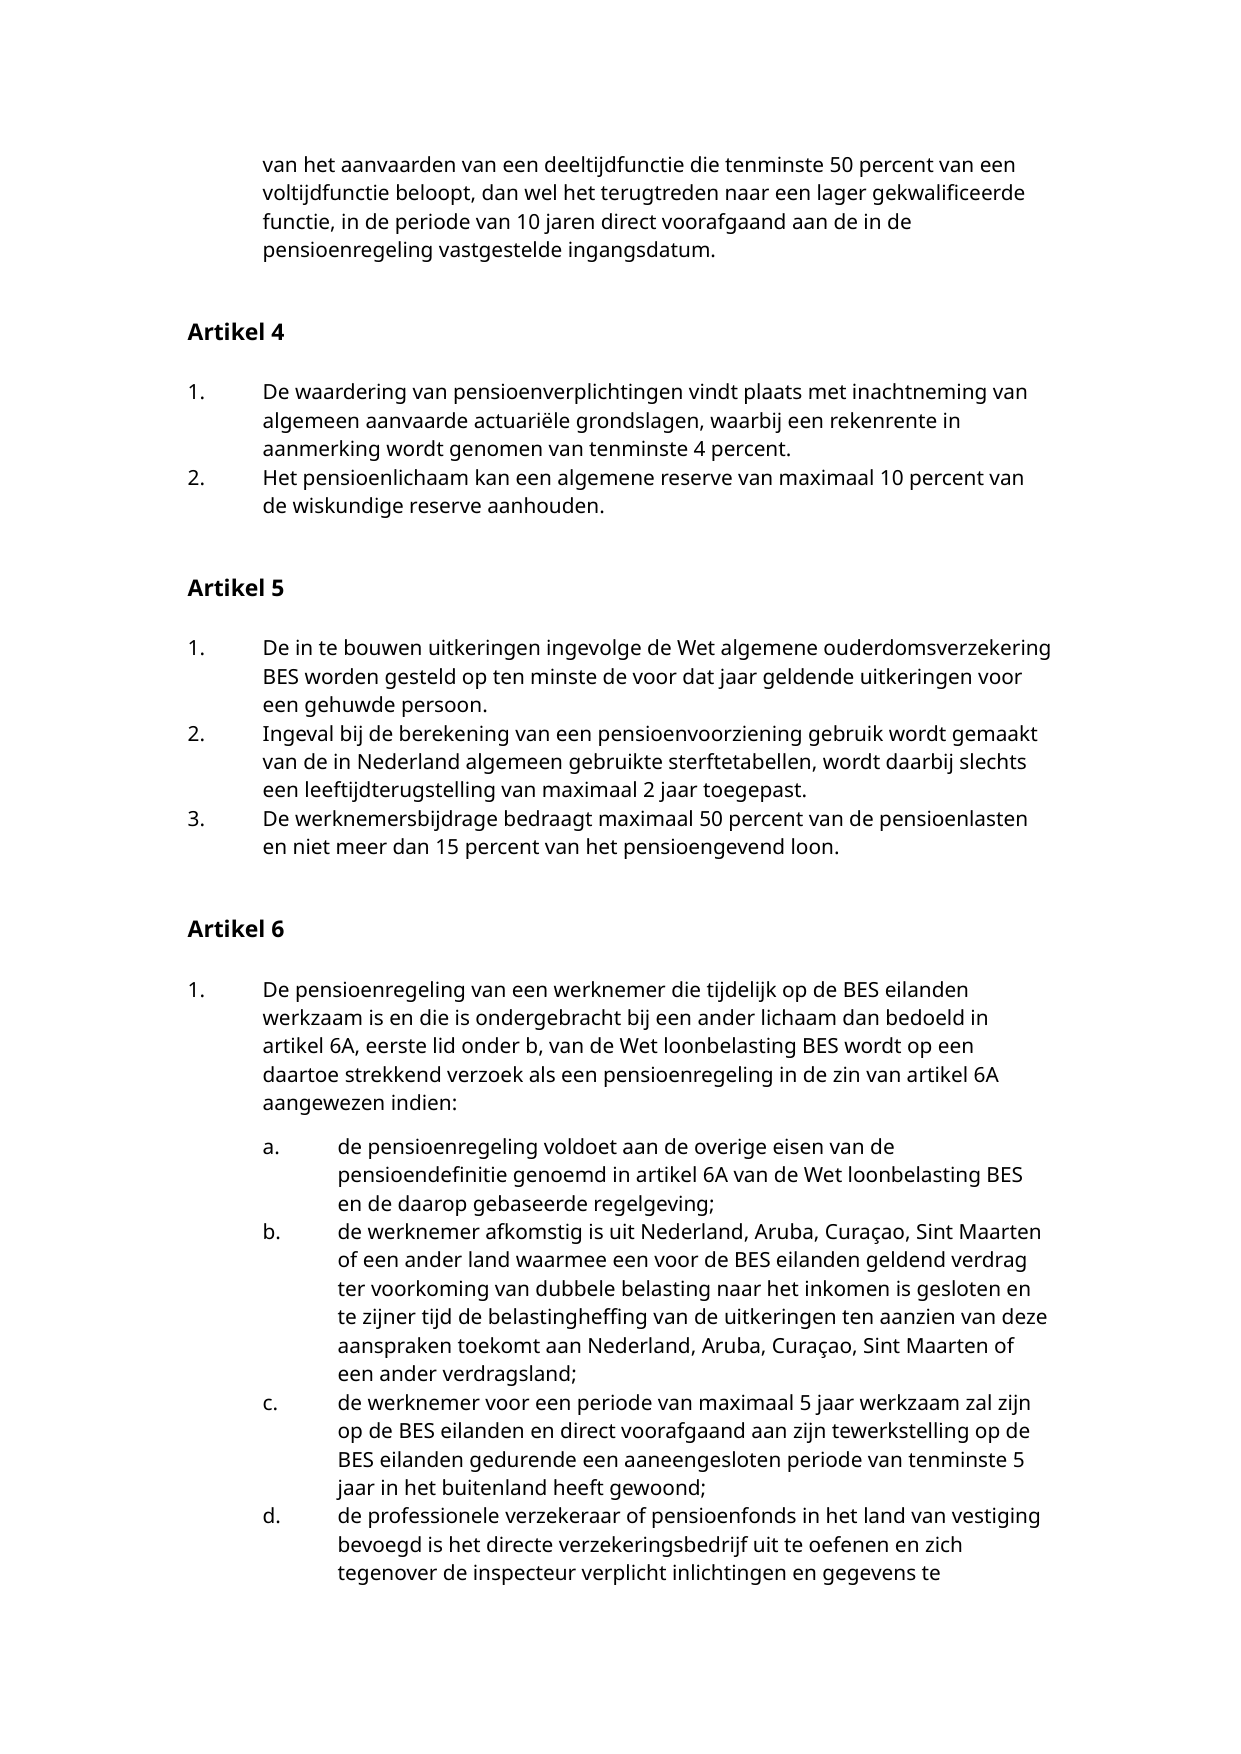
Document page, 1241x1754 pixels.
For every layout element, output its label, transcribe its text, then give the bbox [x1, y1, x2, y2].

list de professionele verzekeraar of pensioenfonds in het land van vestiging bevoegd is het directe verzekeringsbedrijf uit te oefenen en zich tegenover de inspecteur verplicht inlichtingen en gegevens te [262, 1502, 1053, 1587]
list De waardering van pensioenverplichtingen vindt plaats met inachtneming van algemeen aanvaarde actuariële grondslagen, waarbij een rekenrente in aanmerking wordt genomen van tenminste 4 percent. [187, 377, 1053, 463]
subtitle Artikel 6 [187, 913, 1053, 945]
list van het aanvaarden van een deeltijdfunctie die tenminste 50 percent van een voltijdfunctie beloopt, dan wel het terugtreden naar een lager gekwalificeerde functie, in de periode van 10 jaren direct voorafgaand aan de in de pensioenregeling vastgestelde ingangsdatum. [187, 150, 1053, 264]
list De werknemersbijdrage bedraagt maximaal 50 percent van de pensioenlasten en niet meer dan 15 percent van het pensioengevend loon. [187, 804, 1053, 861]
list de werknemer voor een periode van maximaal 5 jaar werkzaam zal zijn op de BES eilanden en direct voorafgaand aan zijn tewerkstelling op de BES eilanden gedurende een aaneengesloten periode van tenminste 5 jaar in het buitenland heeft gewoond; [262, 1388, 1053, 1502]
subtitle Artikel 5 [187, 572, 1053, 603]
list Ingeval bij de berekening van een pensioenvoorziening gebruik wordt gemaakt van de in Nederland algemeen gebruikte sterftetabellen, wordt daarbij slechts een leeftijdterugstelling van maximaal 2 jaar toegepast. [187, 719, 1053, 804]
list Het pensioenlichaam kan een algemene reserve van maximaal 10 percent van de wiskundige reserve aanhouden. [187, 463, 1053, 520]
subtitle Artikel 4 [187, 316, 1053, 347]
list De pensioenregeling van een werknemer die tijdelijk op de BES eilanden werkzaam is en die is ondergebracht bij een ander lichaam dan bedoeld in artikel 6A, eerste lid onder b, van de Wet loonbelasting BES wordt op een daartoe strekkend verzoek als een pensioenregeling in de zin van artikel 6A aangewezen indien: [187, 975, 1053, 1117]
list de werknemer afkomstig is uit Nederland, Aruba, Curaçao, Sint Maarten of een ander land waarmee een voor de BES eilanden geldend verdrag ter voorkoming van dubbele belasting naar het inkomen is gesloten en te zijner tijd de belastingheffing van de uitkeringen ten aanzien van deze aanspraken toekomt aan Nederland, Aruba, Curaçao, Sint Maarten of een ander verdragsland; [262, 1217, 1053, 1388]
list De in te bouwen uitkeringen ingevolge de Wet algemene ouderdomsverzekering BES worden gesteld op ten minste de voor dat jaar geldende uitkeringen voor een gehuwde persoon. [187, 633, 1053, 719]
list de pensioenregeling voldoet aan de overige eisen van de pensioendefinitie genoemd in artikel 6A van de Wet loonbelasting BES en de daarop gebaseerde regelgeving; [262, 1132, 1053, 1217]
